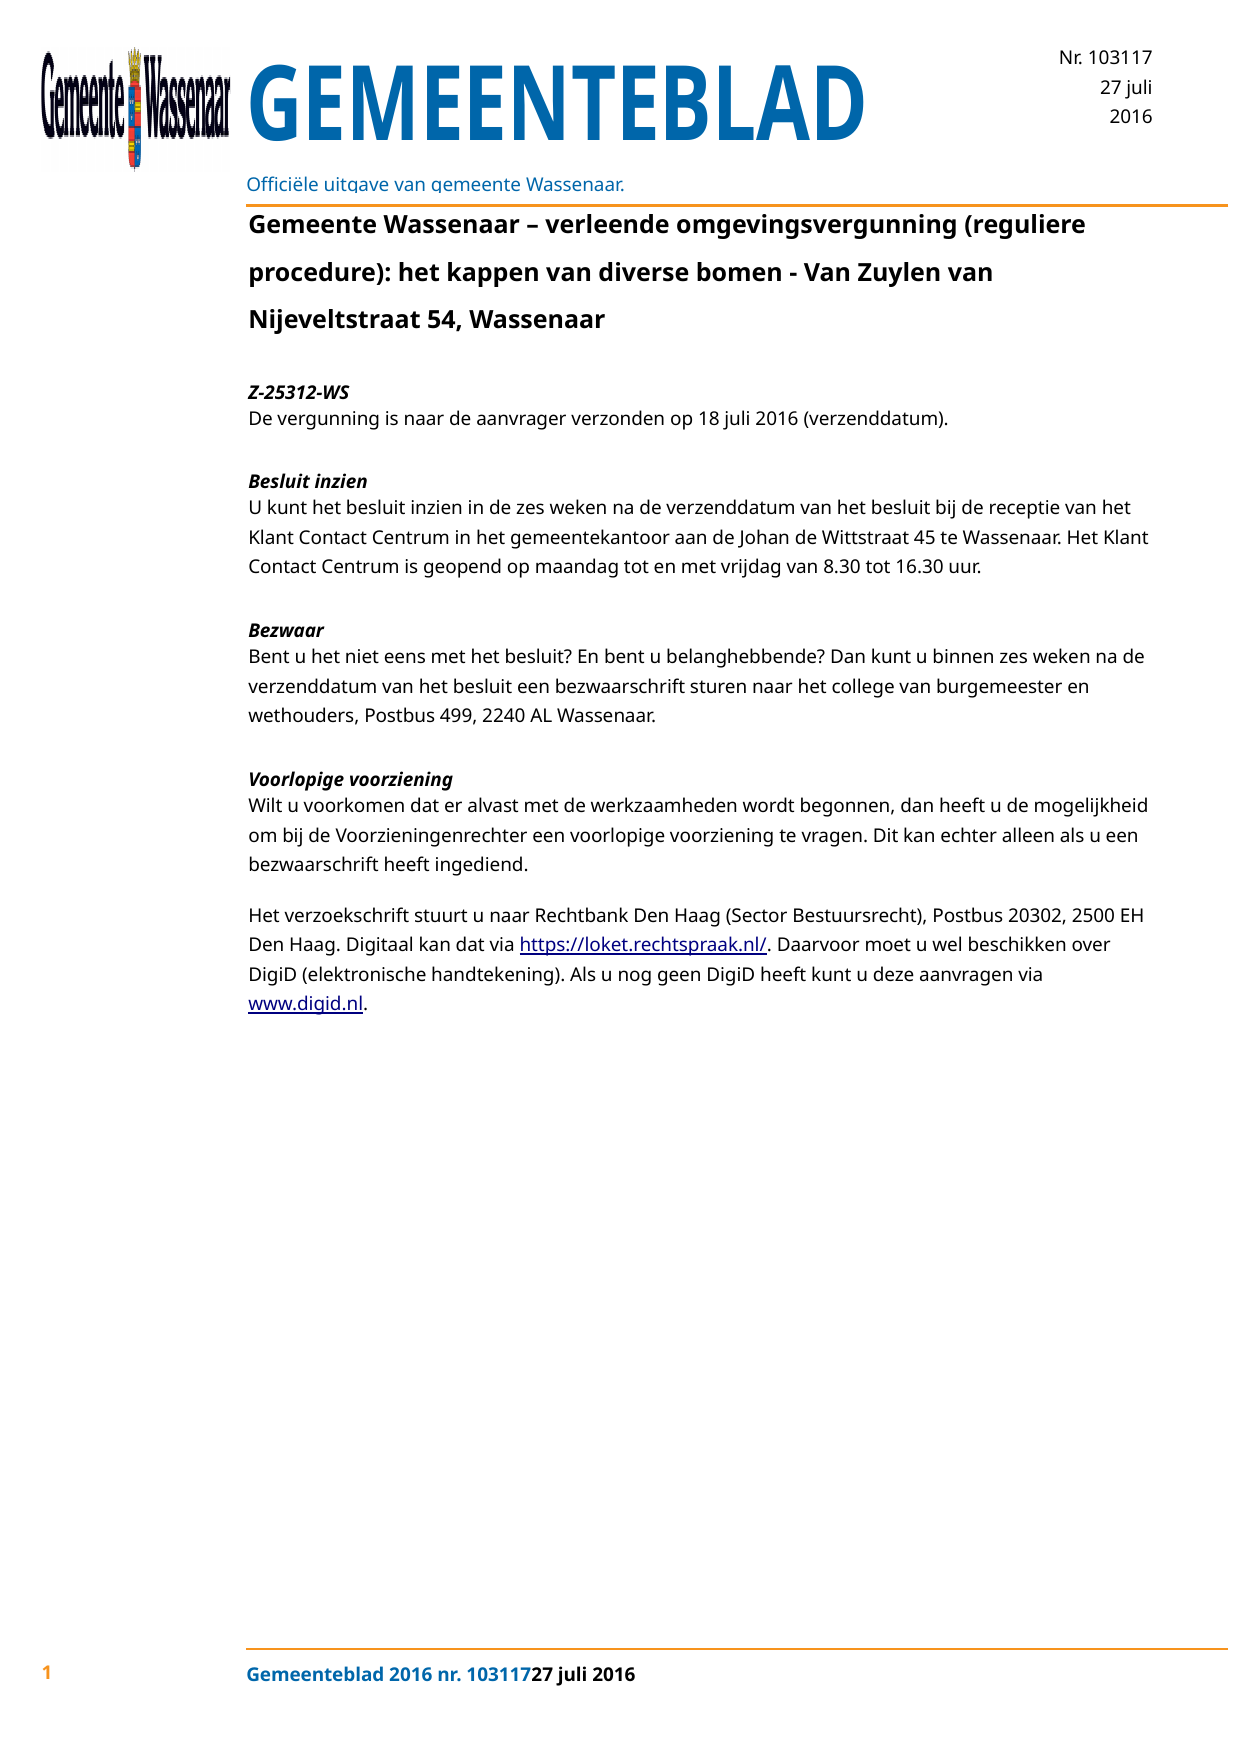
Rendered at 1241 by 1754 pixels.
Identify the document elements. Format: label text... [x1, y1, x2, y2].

text De vergunning is naar de aanvrager verzonden op 18 juli 2016 (verzenddatum). [248, 405, 1152, 431]
text Het verzoekschrift stuurt u naar Rechtbank Den Haag (Sector Bestuursrecht), Postbus 20302, 2500 EH Den Haag. Digitaal kan dat via https://loket.rechtspraak.nl/. Daarvoor moet u wel beschikken over DigiD (elektronische handtekening). Als u nog geen DigiD heeft kunt u deze aanvragen via www.digid.nl. [248, 902, 1152, 1016]
text Z-25312-WS [248, 379, 1152, 405]
text Bezwaar [248, 618, 1152, 643]
text Gemeente Wassenaar – verleende omgevingsvergunning (reguliere procedure): het kappen van diverse bomen - Van Zuylen van Nijeveltstraat 54, Wassenaar [248, 207, 1152, 336]
text Wilt u voorkomen dat er alvast met de werkzaamheden wordt begonnen, dan heeft u de mogelijkheid om bij de Voorzieningenrechter een voorlopige voorziening te vragen. Dit kan echter alleen als u een bezwaarschrift heeft ingediend. [248, 792, 1152, 877]
text Voorlopige voorziening [248, 766, 1152, 792]
text Bent u het niet eens met het besluit? En bent u belanghebbende? Dan kunt u binnen zes weken na de verzenddatum van het besluit een bezwaarschrift sturen naar het college van burgemeester en wethouders, Postbus 499, 2240 AL Wassenaar. [248, 643, 1152, 728]
text U kunt het besluit inzien in de zes weken na de verzenddatum van het besluit bij de receptie van het Klant Contact Centrum in het gemeentekantoor aan de Johan de Wittstraat 45 te Wassenaar. Het Klant Contact Centrum is geopend op maandag tot en met vrijdag van 8.30 tot 16.30 uur. [248, 494, 1152, 579]
text Besluit inzien [248, 469, 1152, 494]
picture [41, 47, 231, 172]
